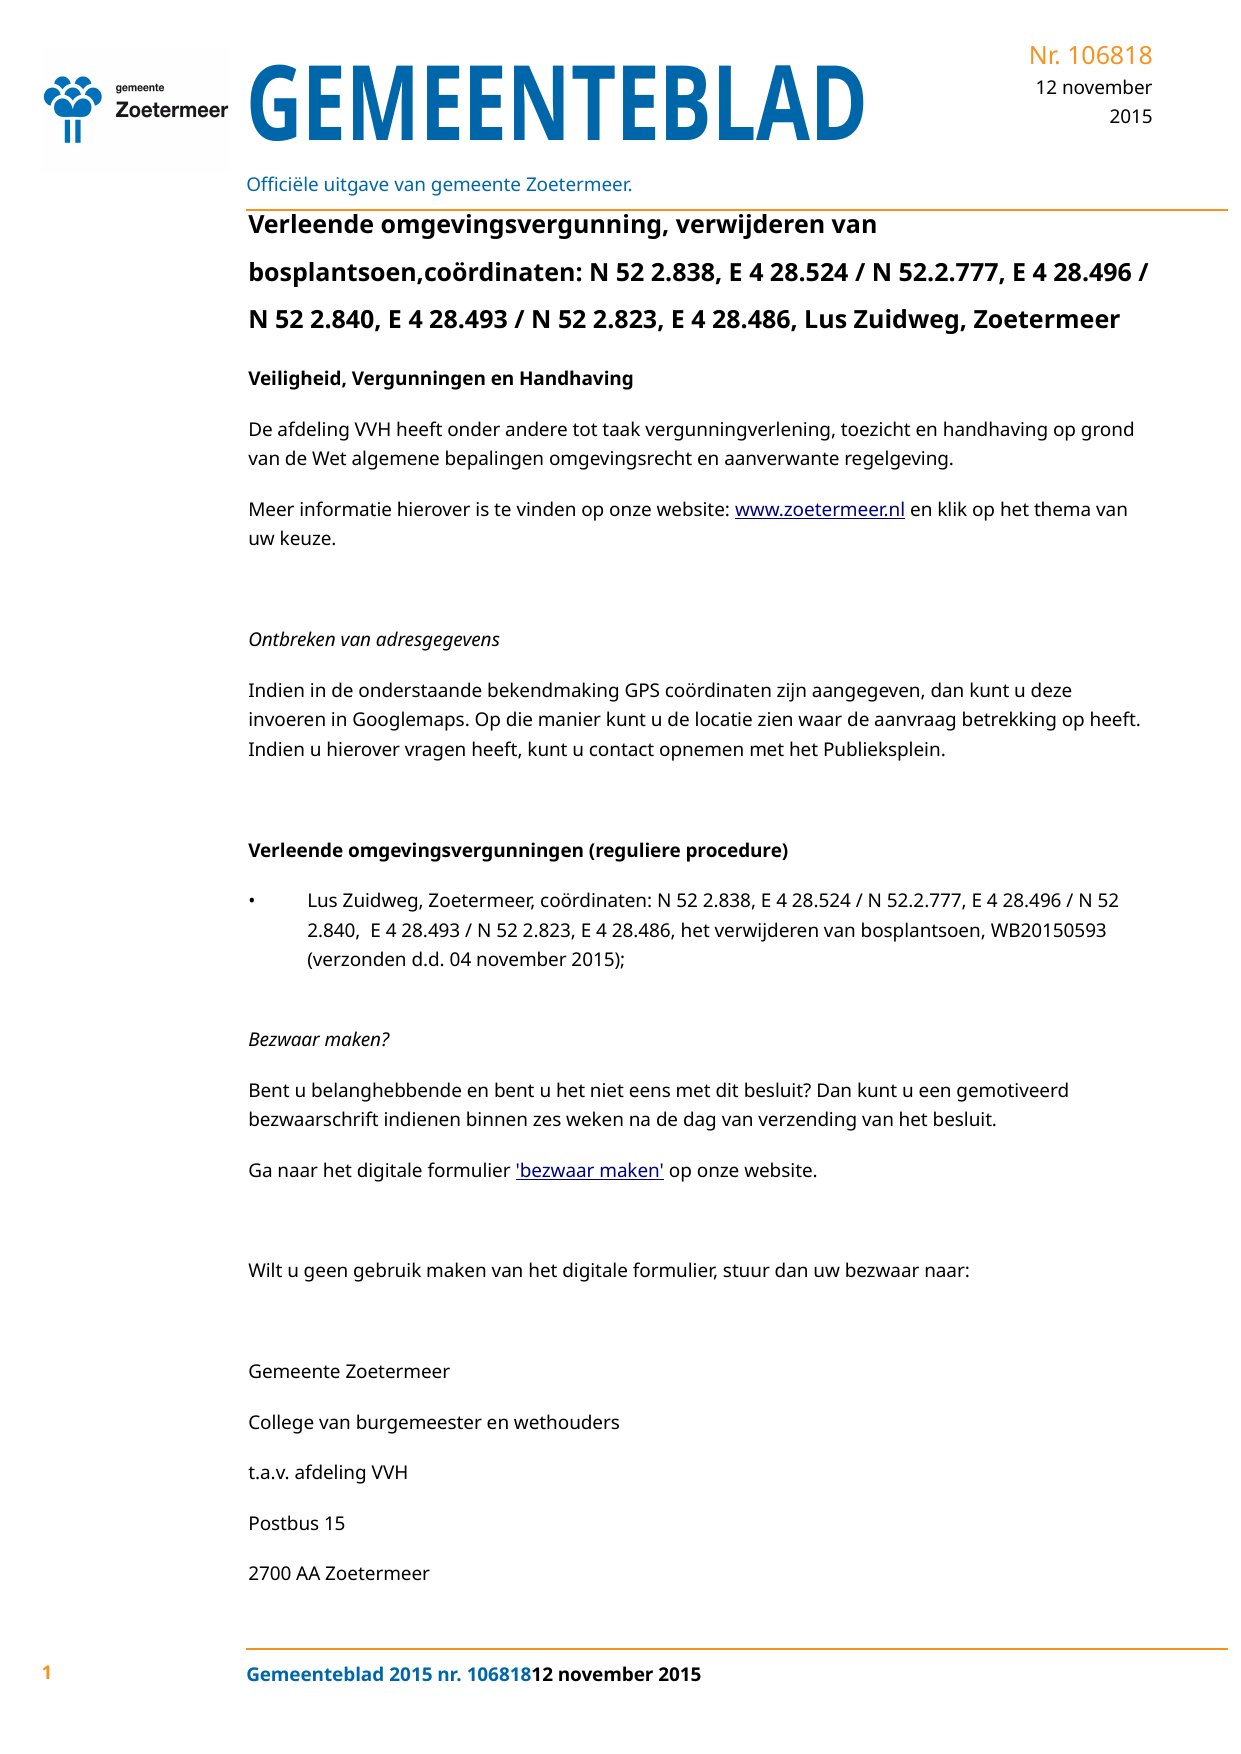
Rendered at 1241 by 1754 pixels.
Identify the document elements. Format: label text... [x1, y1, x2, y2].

picture [41, 47, 231, 172]
text Ga naar het digitale formulier 'bezwaar maken' op onze website. [248, 1157, 1152, 1182]
text Indien in de onderstaande bekendmaking GPS coördinaten zijn aangegeven, dan kunt u deze invoeren in Googlemaps. Op die manier kunt u de locatie zien waar de aanvraag betrekking op heeft. Indien u hierover vragen heeft, kunt u contact opnemen met het Publieksplein. [248, 677, 1152, 762]
text Gemeente Zoetermeer [248, 1358, 1152, 1384]
text Ontbreken van adresgegevens [248, 626, 1152, 652]
text Wilt u geen gebruik maken van het digitale formulier, stuur dan uw bezwaar naar: [248, 1258, 1152, 1283]
text Verleende omgevingsvergunning, verwijderen van bosplantsoen,coördinaten: N 52 2.838, E 4 28.524 / N 52.2.777, E 4 28.496 / N 52 2.840, E 4 28.493 / N 52 2.823, E 4 28.486, Lus Zuidweg, Zoetermeer [248, 211, 1152, 336]
text De afdeling VVH heeft onder andere tot taak vergunningverlening, toezicht en handhaving op grond van de Wet algemene bepalingen omgevingsrecht en aanverwante regelgeving. [248, 416, 1152, 471]
text Veiligheid, Vergunningen en Handhaving [248, 366, 1152, 391]
text Verleende omgevingsvergunningen (reguliere procedure) [248, 837, 1152, 862]
text Bezwaar maken? [248, 1026, 1152, 1052]
text Bent u belanghebbende en bent u het niet eens met dit besluit? Dan kunt u een gemotiveerd bezwaarschrift indienen binnen zes weken na de dag van verzending van het besluit. [248, 1077, 1152, 1132]
text 2700 AA Zoetermeer [248, 1560, 1152, 1586]
text College van burgemeester en wethouders [248, 1409, 1152, 1434]
list Lus Zuidweg, Zoetermeer, coördinaten: N 52 2.838, E 4 28.524 / N 52.2.777, E 4 28.496 / N 52 2.840, E 4 28.493 / N 52 2.823, E 4 28.486, het verwijderen van bosplantsoen, WB20150593 (verzonden d.d. 04 november 2015); [248, 887, 1152, 972]
text t.a.v. afdeling VVH [248, 1459, 1152, 1485]
text Meer informatie hierover is te vinden op onze website: www.zoetermeer.nl en klik op het thema van uw keuze. [248, 496, 1152, 551]
text Postbus 15 [248, 1510, 1152, 1535]
